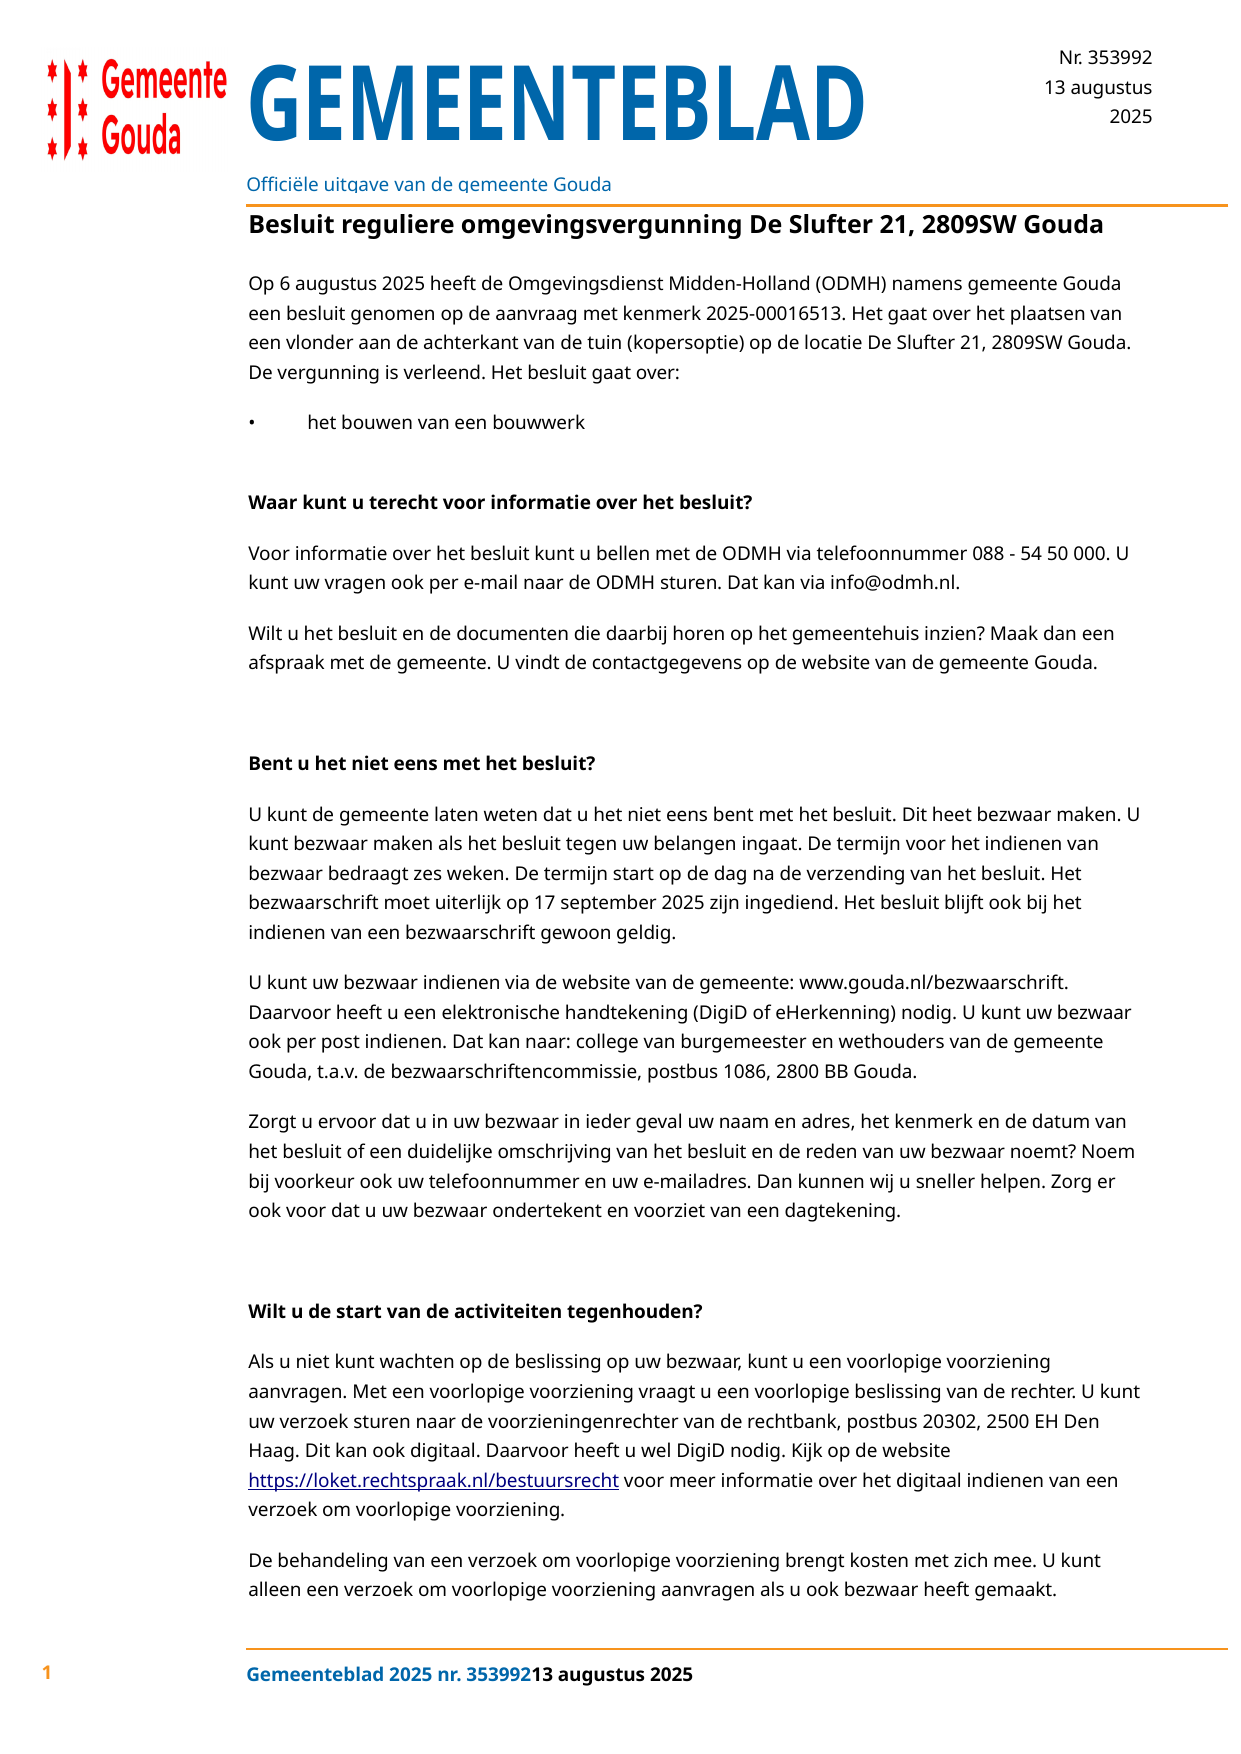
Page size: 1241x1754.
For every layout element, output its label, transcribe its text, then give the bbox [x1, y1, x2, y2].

list het bouwen van een bouwwerk [248, 409, 1152, 435]
text U kunt uw bezwaar indienen via de website van de gemeente: www.gouda.nl/bezwaarschrift. Daarvoor heeft u een elektronische handtekening (DigiD of eHerkenning) nodig. U kunt uw bezwaar ook per post indienen. Dat kan naar: college van burgemeester en wethouders van de gemeente Gouda, t.a.v. de bezwaarschriftencommissie, postbus 1086, 2800 BB Gouda. [248, 969, 1152, 1084]
text U kunt de gemeente laten weten dat u het niet eens bent met het besluit. Dit heet bezwaar maken. U kunt bezwaar maken als het besluit tegen uw belangen ingaat. De termijn voor het indienen van bezwaar bedraagt zes weken. De termijn start op de dag na de verzending van het besluit. Het bezwaarschrift moet uiterlijk op 17 september 2025 zijn ingediend. Het besluit blijft ook bij het indienen van een bezwaarschrift gewoon geldig. [248, 801, 1152, 945]
text Als u niet kunt wachten op de beslissing op uw bezwaar, kunt u een voorlopige voorziening aanvragen. Met een voorlopige voorziening vraagt u een voorlopige beslissing van de rechter. U kunt uw verzoek sturen naar de voorzieningenrechter van de rechtbank, postbus 20302, 2500 EH Den Haag. Dit kan ook digitaal. Daarvoor heeft u wel DigiD nodig. Kijk op de website https://loket.rechtspraak.nl/bestuursrecht voor meer informatie over het digitaal indienen van een verzoek om voorlopige voorziening. [248, 1349, 1152, 1522]
text De behandeling van een verzoek om voorlopige voorziening brengt kosten met zich mee. U kunt alleen een verzoek om voorlopige voorziening aanvragen als u ook bezwaar heeft gemaakt. [248, 1547, 1152, 1602]
text Bent u het niet eens met het besluit? [248, 750, 1152, 776]
text Wilt u de start van de activiteiten tegenhouden? [248, 1298, 1152, 1324]
text Zorgt u ervoor dat u in uw bezwaar in ieder geval uw naam en adres, het kenmerk en de datum van het besluit of een duidelijke omschrijving van het besluit en de reden van uw bezwaar noemt? Noem bij voorkeur ook uw telefoonnummer en uw e-mailadres. Dan kunnen wij u sneller helpen. Zorg er ook voor dat u uw bezwaar ondertekent en voorziet van een dagtekening. [248, 1109, 1152, 1223]
text Besluit reguliere omgevingsvergunning De Slufter 21, 2809SW Gouda [248, 207, 1152, 241]
text Waar kunt u terecht voor informatie over het besluit? [248, 489, 1152, 515]
picture [41, 47, 231, 172]
text Wilt u het besluit en de documenten die daarbij horen op het gemeentehuis inzien? Maak dan een afspraak met de gemeente. U vindt de contactgegevens op de website van de gemeente Gouda. [248, 620, 1152, 675]
text Voor informatie over het besluit kunt u bellen met de ODMH via telefoonnummer 088 - 54 50 000. U kunt uw vragen ook per e-mail naar de ODMH sturen. Dat kan via info@odmh.nl. [248, 540, 1152, 595]
text Op 6 augustus 2025 heeft de Omgevingsdienst Midden-Holland (ODMH) namens gemeente Gouda een besluit genomen op de aanvraag met kenmerk 2025-00016513. Het gaat over het plaatsen van een vlonder aan de achterkant van de tuin (kopersoptie) op de locatie De Slufter 21, 2809SW Gouda. De vergunning is verleend. Het besluit gaat over: [248, 270, 1152, 385]
